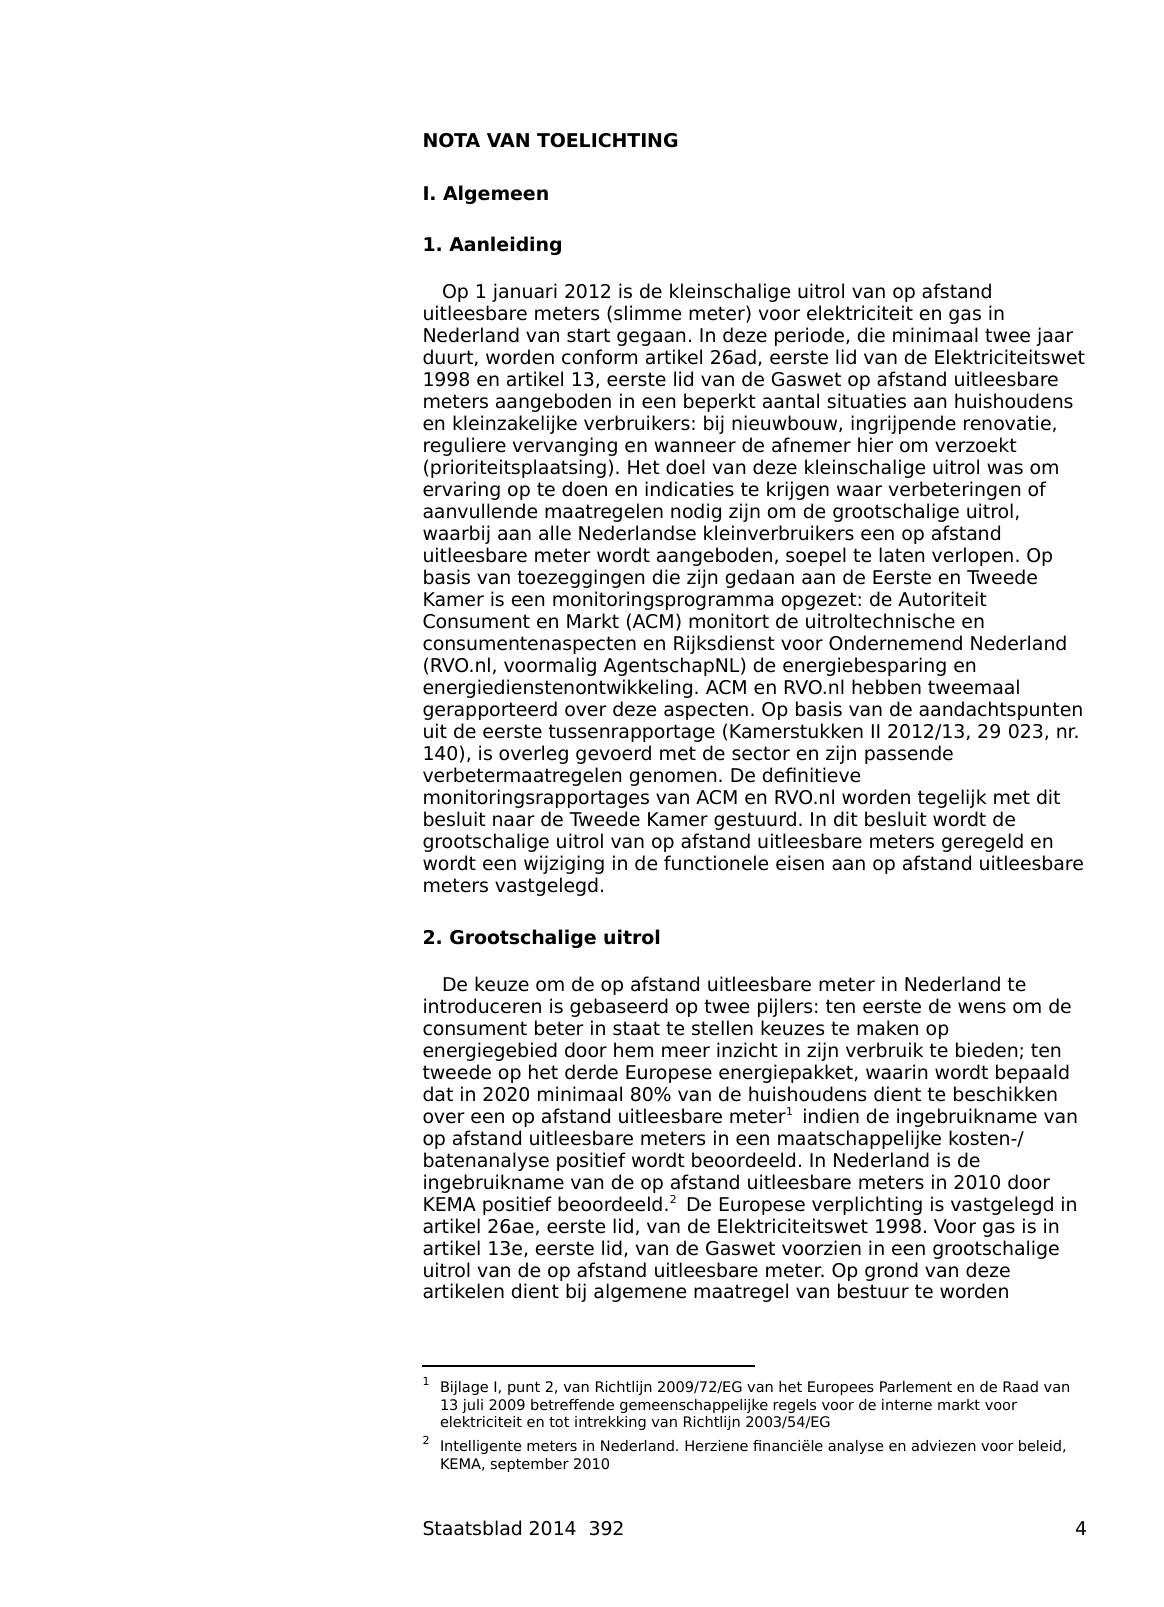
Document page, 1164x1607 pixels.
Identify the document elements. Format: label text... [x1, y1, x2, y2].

text De keuze om de op afstand uitleesbare meter in Nederland te introduceren is gebaseerd op twee pijlers: ten eerste de wens om de consument beter in staat te stellen keuzes te maken op energiegebied door hem meer inzicht in zijn verbruik te bieden; ten tweede op het derde Europese energiepakket, waarin wordt bepaald dat in 2020 minimaal 80% van de huishoudens dient te beschikken over een op afstand uitleesbare meter indien de ingebruikname van op afstand uitleesbare meters in een maatschappelijke kosten-/ batenanalyse positief wordt beoordeeld. In Nederland is de ingebruikname van de op afstand uitleesbare meters in 2010 door KEMA positief beoordeeld. De Europese verplichting is vastgelegd in artikel 26ae, eerste lid, van de Elektriciteitswet 1998. Voor gas is in artikel 13e, eerste lid, van de Gaswet voorzien in een grootschalige uitrol van de op afstand uitleesbare meter. Op grond van deze artikelen dient bij algemene maatregel van bestuur te worden [422, 974, 1087, 1303]
text Bijlage I, punt 2, van Richtlijn 2009/72/EG van het Europees Parlement en de Raad van 13 juli 2009 betreffende gemeenschappelijke regels voor de interne markt voor elektriciteit en tot intrekking van Richtlijn 2003/54/EG [422, 1375, 1087, 1431]
subtitle 2. Grootschalige uitrol [422, 927, 1087, 949]
subtitle 1. Aanleiding [422, 234, 1087, 256]
text Op 1 januari 2012 is de kleinschalige uitrol van op afstand uitleesbare meters (slimme meter) voor elektriciteit en gas in Nederland van start gegaan. In deze periode, die minimaal twee jaar duurt, worden conform artikel 26ad, eerste lid van de Elektriciteitswet 1998 en artikel 13, eerste lid van de Gaswet op afstand uitleesbare meters aangeboden in een beperkt aantal situaties aan huishoudens en kleinzakelijke verbruikers: bij nieuwbouw, ingrijpende renovatie, reguliere vervanging en wanneer de afnemer hier om verzoekt (prioriteitsplaatsing). Het doel van deze kleinschalige uitrol was om ervaring op te doen en indicaties te krijgen waar verbeteringen of aanvullende maatregelen nodig zijn om de grootschalige uitrol, waarbij aan alle Nederlandse kleinverbruikers een op afstand uitleesbare meter wordt aangeboden, soepel te laten verlopen. Op basis van toezeggingen die zijn gedaan aan de Eerste en Tweede Kamer is een monitoringsprogramma opgezet: de Autoriteit Consument en Markt (ACM) monitort de uitroltechnische en consumentenaspecten en Rijksdienst voor Ondernemend Nederland (RVO.nl, voormalig AgentschapNL) de energiebesparing en energiedienstenontwikkeling. ACM en RVO.nl hebben tweemaal gerapporteerd over deze aspecten. Op basis van de aandachtspunten uit de eerste tussenrapportage (Kamerstukken II 2012/13, 29 023, nr. 140), is overleg gevoerd met de sector en zijn passende verbetermaatregelen genomen. De definitieve monitoringsrapportages van ACM en RVO.nl worden tegelijk met dit besluit naar de Tweede Kamer gestuurd. In dit besluit wordt de grootschalige uitrol van op afstand uitleesbare meters geregeld en wordt een wijziging in de functionele eisen aan op afstand uitleesbare meters vastgelegd. [422, 281, 1087, 897]
subtitle NOTA VAN TOELICHTING [422, 130, 1087, 152]
subtitle I. Algemeen [422, 182, 1087, 204]
text Intelligente meters in Nederland. Herziene financiële analyse en adviezen voor beleid, KEMA, september 2010 [422, 1434, 1087, 1473]
